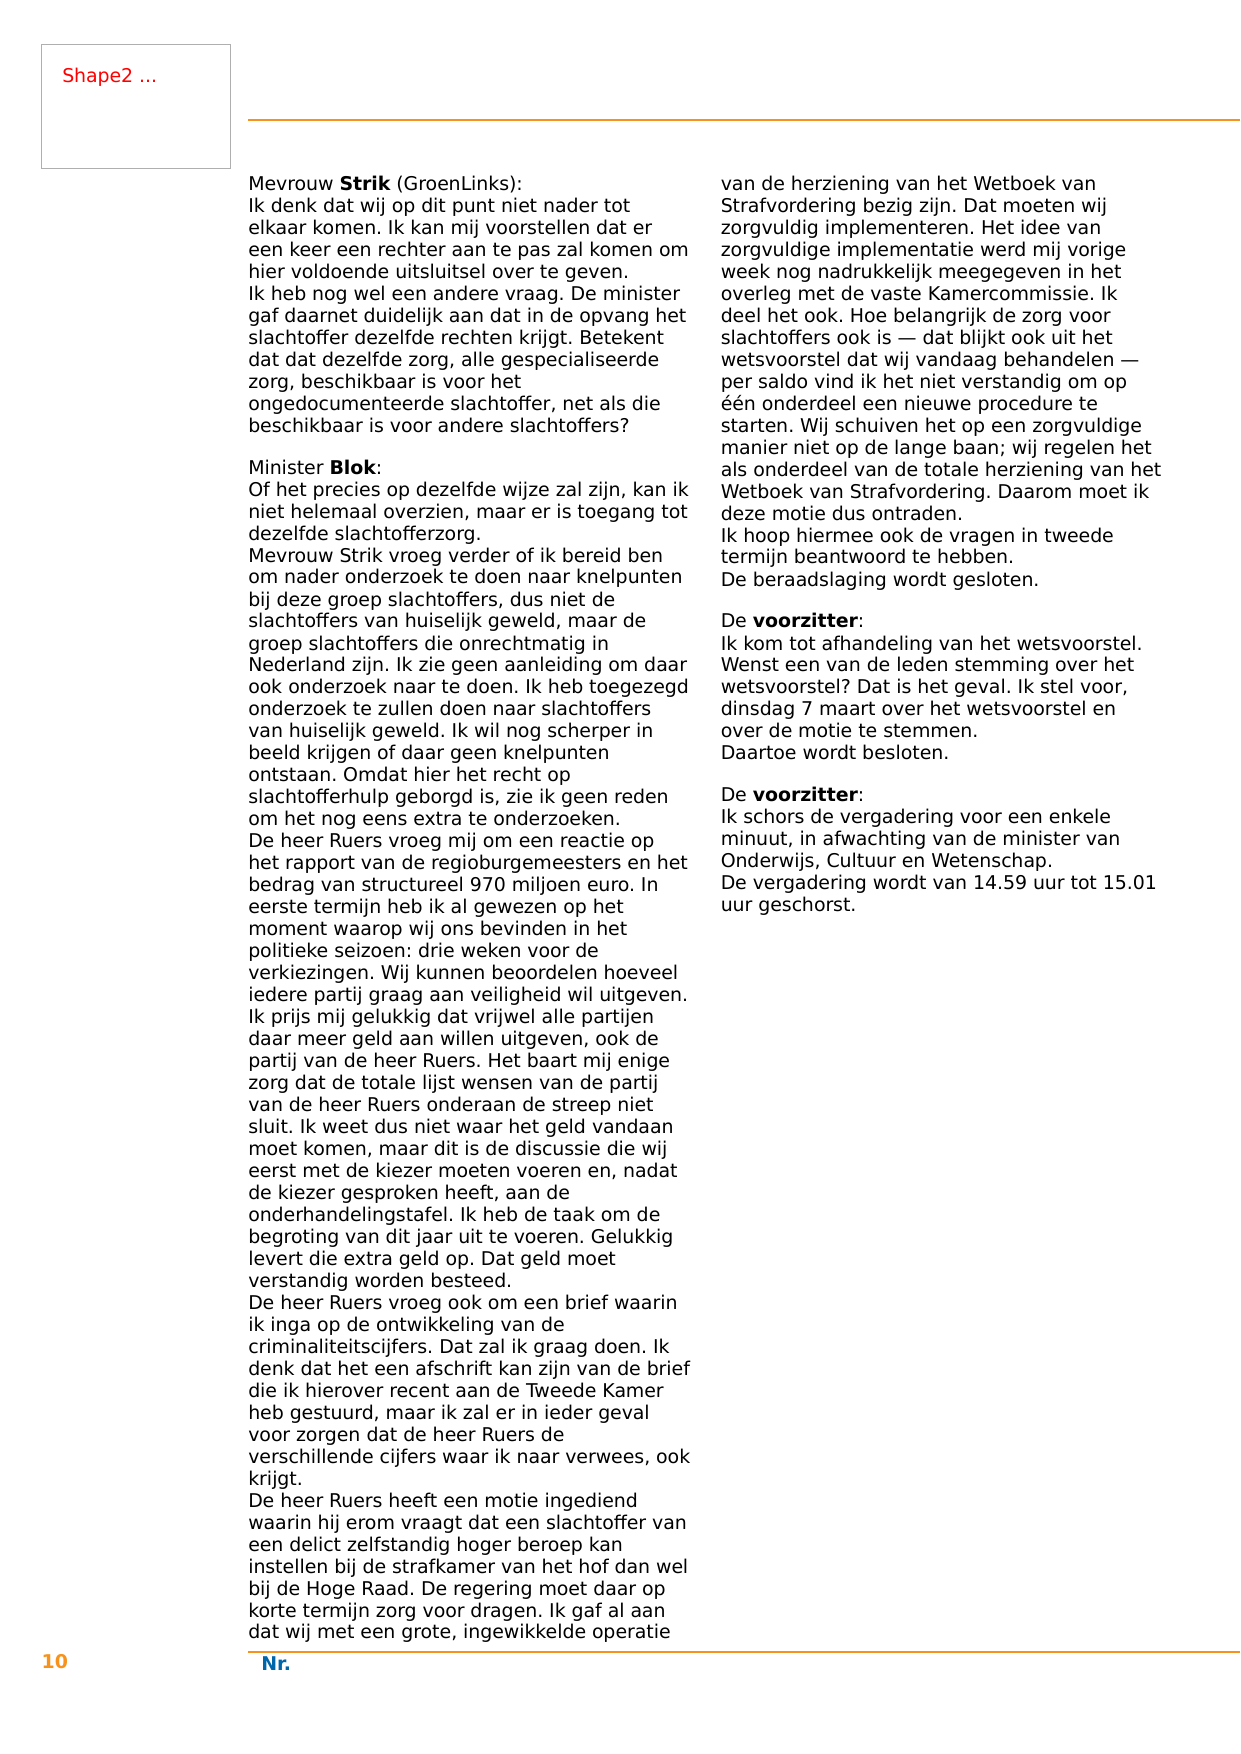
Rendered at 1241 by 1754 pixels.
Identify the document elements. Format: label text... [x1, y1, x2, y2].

text Mevrouw Strik vroeg verder of ik bereid ben om nader onderzoek te doen naar knelpunten bij deze groep slachtoffers, dus niet de slachtoffers van huiselijk geweld, maar de groep slachtoffers die onrechtmatig in Nederland zijn. Ik zie geen aanleiding om daar ook onderzoek naar te doen. Ik heb toegezegd onderzoek te zullen doen naar slachtoffers van huiselijk geweld. Ik wil nog scherper in beeld krijgen of daar geen knelpunten ontstaan. Omdat hier het recht op slachtofferhulp geborgd is, zie ik geen reden om het nog eens extra te onderzoeken. [248, 544, 691, 830]
text Ik heb nog wel een andere vraag. De minister gaf daarnet duidelijk aan dat in de opvang het slachtoffer dezelfde rechten krijgt. Betekent dat dat dezelfde zorg, alle gespecialiseerde zorg, beschikbaar is voor het ongedocumenteerde slachtoffer, net als die beschikbaar is voor andere slachtoffers? [248, 283, 691, 437]
text De heer Ruers vroeg ook om een brief waarin ik inga op de ontwikkeling van de criminaliteitscijfers. Dat zal ik graag doen. Ik denk dat het een afschrift kan zijn van de brief die ik hierover recent aan de Tweede Kamer heb gestuurd, maar ik zal er in ieder geval voor zorgen dat de heer Ruers de verschillende cijfers waar ik naar verwees, ook krijgt. [248, 1292, 691, 1489]
text Minister Blok: [248, 457, 691, 478]
text Ik hoop hiermee ook de vragen in tweede termijn beantwoord te hebben. [721, 524, 1163, 568]
text Daartoe wordt besloten. [721, 742, 1163, 764]
text Ik schors de vergadering voor een enkele minuut, in afwachting van de minister van Onderwijs, Cultuur en Wetenschap. [721, 806, 1163, 872]
text De vergadering wordt van 14.59 uur tot 15.01 uur geschorst. [721, 872, 1163, 916]
text van de herziening van het Wetboek van Strafvordering bezig zijn. Dat moeten wij zorgvuldig implementeren. Het idee van zorgvuldige implementatie werd mij vorige week nog nadrukkelijk meegegeven in het overleg met de vaste Kamercommissie. Ik deel het ook. Hoe belangrijk de zorg voor slachtoffers ook is — dat blijkt ook uit het wetsvoorstel dat wij vandaag behandelen — per saldo vind ik het niet verstandig om op één onderdeel een nieuwe procedure te starten. Wij schuiven het op een zorgvuldige manier niet op de lange baan; wij regelen het als onderdeel van de totale herziening van het Wetboek van Strafvordering. Daarom moet ik deze motie dus ontraden. [721, 173, 1163, 524]
text De heer Ruers heeft een motie ingediend waarin hij erom vraagt dat een slachtoffer van een delict zelfstandig hoger beroep kan instellen bij de strafkamer van het hof dan wel bij de Hoge Raad. De regering moet daar op korte termijn zorg voor dragen. Ik gaf al aan dat wij met een grote, ingewikkelde operatie [248, 1489, 691, 1643]
text De heer Ruers vroeg mij om een reactie op het rapport van de regioburgemeesters en het bedrag van structureel 970 miljoen euro. In eerste termijn heb ik al gewezen op het moment waarop wij ons bevinden in het politieke seizoen: drie weken voor de verkiezingen. Wij kunnen beoordelen hoeveel iedere partij graag aan veiligheid wil uitgeven. Ik prijs mij gelukkig dat vrijwel alle partijen daar meer geld aan willen uitgeven, ook de partij van de heer Ruers. Het baart mij enige zorg dat de totale lijst wensen van de partij van de heer Ruers onderaan de streep niet sluit. Ik weet dus niet waar het geld vandaan moet komen, maar dit is de discussie die wij eerst met de kiezer moeten voeren en, nadat de kiezer gesproken heeft, aan de onderhandelingstafel. Ik heb de taak om de begroting van dit jaar uit te voeren. Gelukkig levert die extra geld op. Dat geld moet verstandig worden besteed. [248, 830, 691, 1292]
text De voorzitter: [721, 784, 1163, 806]
text Mevrouw Strik (GroenLinks): [248, 173, 691, 195]
text Ik kom tot afhandeling van het wetsvoorstel. Wenst een van de leden stemming over het wetsvoorstel? Dat is het geval. Ik stel voor, dinsdag 7 maart over het wetsvoorstel en over de motie te stemmen. [721, 632, 1163, 742]
text De beraadslaging wordt gesloten. [721, 568, 1163, 590]
text Of het precies op dezelfde wijze zal zijn, kan ik niet helemaal overzien, maar er is toegang tot dezelfde slachtofferzorg. [248, 478, 691, 544]
text De voorzitter: [721, 610, 1163, 632]
text Ik denk dat wij op dit punt niet nader tot elkaar komen. Ik kan mij voorstellen dat er een keer een rechter aan te pas zal komen om hier voldoende uitsluitsel over te geven. [248, 195, 691, 283]
